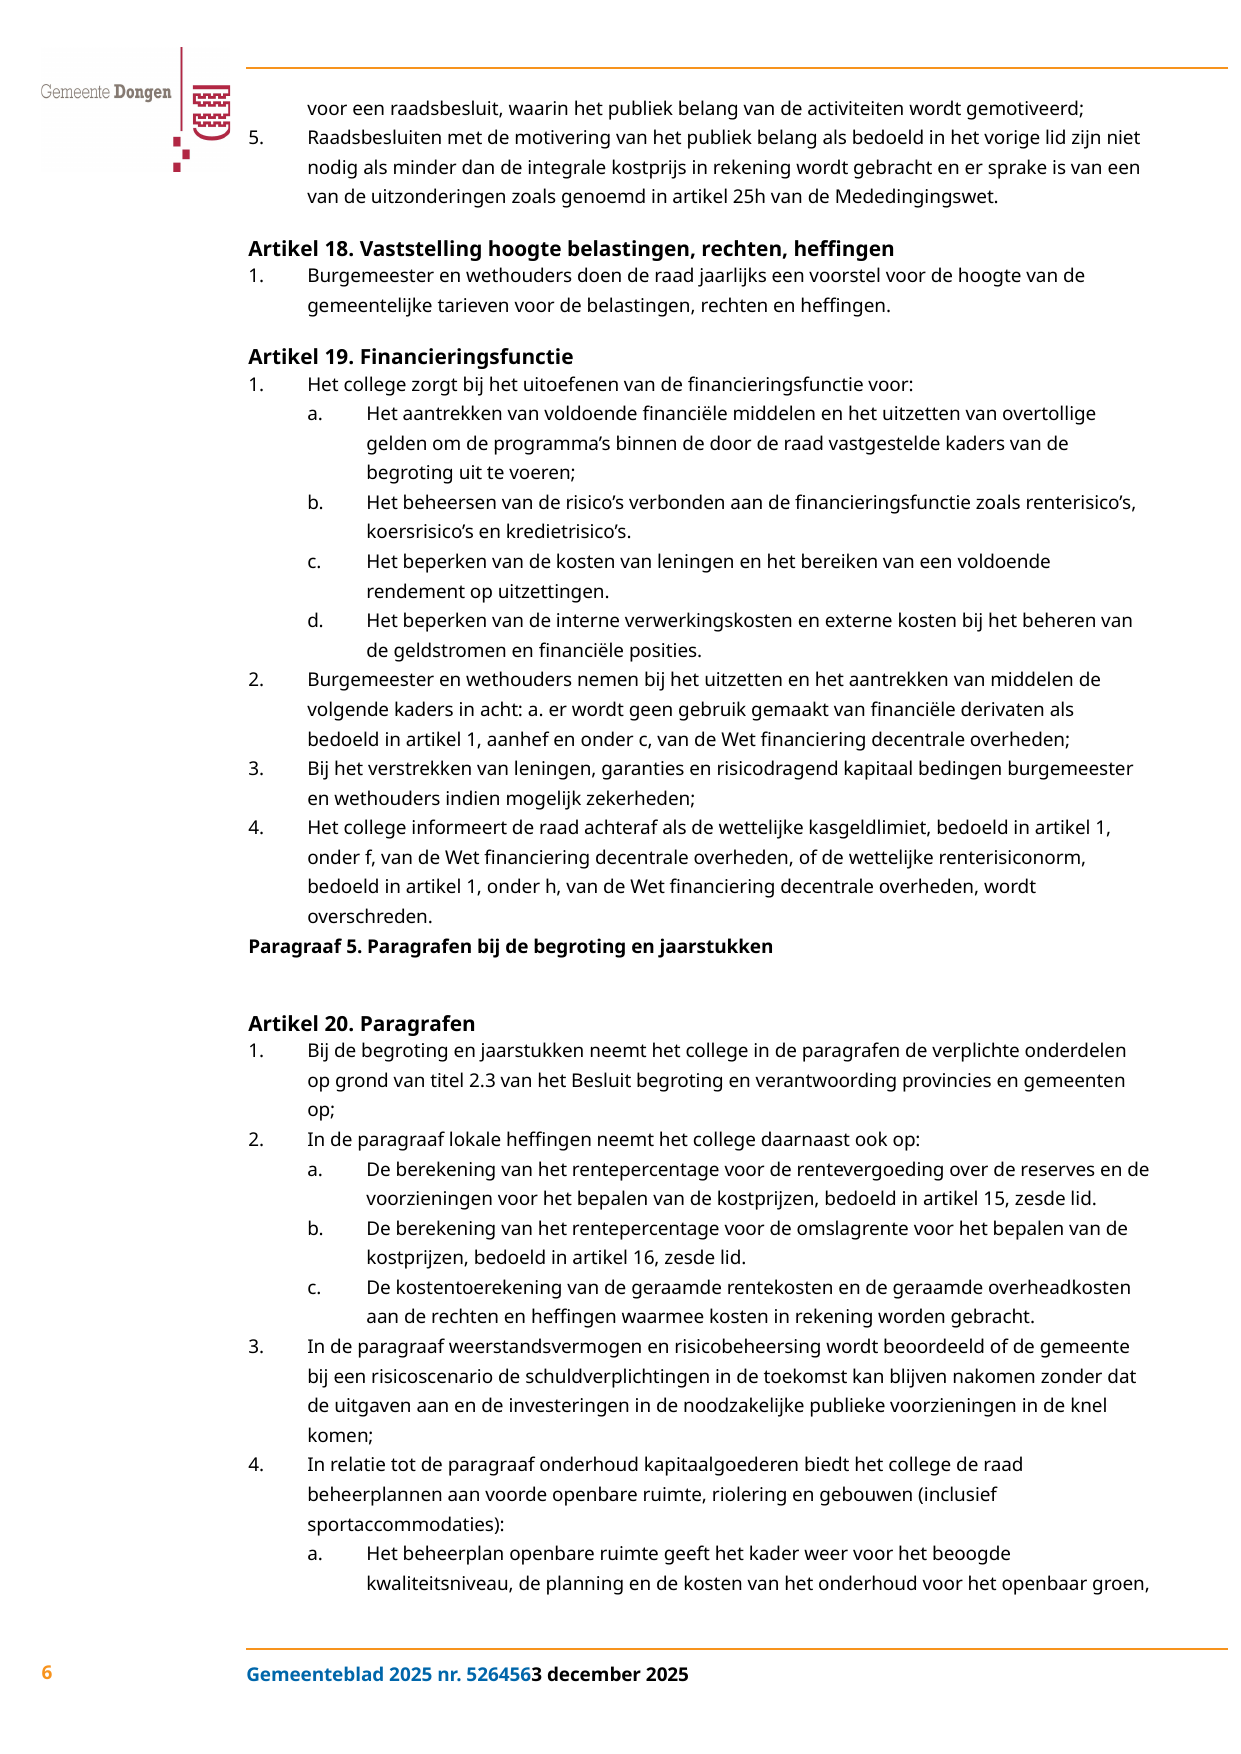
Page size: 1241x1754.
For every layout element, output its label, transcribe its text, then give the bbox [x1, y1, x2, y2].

text Artikel 18. Vaststelling hoogte belastingen, rechten, heffingen [248, 234, 1152, 262]
list voor een raadsbesluit, waarin het publiek belang van de activiteiten wordt gemotiveerd; [248, 95, 1152, 121]
list Het beperken van de interne verwerkingskosten en externe kosten bij het beheren van de geldstromen en financiële posities. [307, 607, 1152, 663]
list In relatie tot de paragraaf onderhoud kapitaalgoederen biedt het college de raad beheerplannen aan voorde openbare ruimte, riolering en gebouwen (inclusief sportaccommodaties): [248, 1452, 1152, 1537]
list Burgemeester en wethouders doen de raad jaarlijks een voorstel voor de hoogte van de gemeentelijke tarieven voor de belastingen, rechten en heffingen. [248, 262, 1152, 318]
text Artikel 19. Financieringsfunctie [248, 342, 1152, 371]
list In de paragraaf weerstandsvermogen en risicobeheersing wordt beoordeeld of de gemeente bij een risicoscenario de schuldverplichtingen in de toekomst kan blijven nakomen zonder dat de uitgaven aan en de investeringen in de noodzakelijke publieke voorzieningen in de knel komen; [248, 1333, 1152, 1448]
list Het college zorgt bij het uitoefenen van de financieringsfunctie voor: [248, 371, 1152, 397]
text Artikel 20. Paragrafen [248, 1009, 1152, 1037]
list Het beheerplan openbare ruimte geeft het kader weer voor het beoogde kwaliteitsniveau, de planning en de kosten van het onderhoud voor het openbaar groen, [307, 1540, 1152, 1596]
list De berekening van het rentepercentage voor de omslagrente voor het bepalen van de kostprijzen, bedoeld in artikel 16, zesde lid. [307, 1215, 1152, 1270]
list Het college informeert de raad achteraf als de wettelijke kasgeldlimiet, bedoeld in artikel 1, onder f, van de Wet financiering decentrale overheden, of de wettelijke renterisiconorm, bedoeld in artikel 1, onder h, van de Wet financiering decentrale overheden, wordt overschreden. [248, 814, 1152, 929]
list Het aantrekken van voldoende financiële middelen en het uitzetten van overtollige gelden om de programma’s binnen de door de raad vastgestelde kaders van de begroting uit te voeren; [307, 400, 1152, 485]
list De berekening van het rentepercentage voor de rentevergoeding over de reserves en de voorzieningen voor het bepalen van de kostprijzen, bedoeld in artikel 15, zesde lid. [307, 1156, 1152, 1211]
list Het beperken van de kosten van leningen en het bereiken van een voldoende rendement op uitzettingen. [307, 548, 1152, 604]
list De kostentoerekening van de geraamde rentekosten en de geraamde overheadkosten aan de rechten en heffingen waarmee kosten in rekening worden gebracht. [307, 1274, 1152, 1329]
list Bij het verstrekken van leningen, garanties en risicodragend kapitaal bedingen burgemeester en wethouders indien mogelijk zekerheden; [248, 755, 1152, 811]
list In de paragraaf lokale heffingen neemt het college daarnaast ook op: [248, 1126, 1152, 1152]
list Raadsbesluiten met de motivering van het publiek belang als bedoeld in het vorige lid zijn niet nodig als minder dan de integrale kostprijs in rekening wordt gebracht en er sprake is van een van de uitzonderingen zoals genoemd in artikel 25h van de Mededingingswet. [248, 124, 1152, 209]
list Het beheersen van de risico’s verbonden aan de financieringsfunctie zoals renterisico’s, koersrisico’s en kredietrisico’s. [307, 489, 1152, 544]
list Burgemeester en wethouders nemen bij het uitzetten en het aantrekken van middelen de volgende kaders in acht: a. er wordt geen gebruik gemaakt van financiële derivaten als bedoeld in artikel 1, aanhef en onder c, van de Wet financiering decentrale overheden; [248, 667, 1152, 752]
text Paragraaf 5. Paragrafen bij de begroting en jaarstukken [248, 933, 1152, 959]
picture [41, 47, 231, 172]
list Bij de begroting en jaarstukken neemt het college in de paragrafen de verplichte onderdelen op grond van titel 2.3 van het Besluit begroting en verantwoording provincies en gemeenten op; [248, 1037, 1152, 1122]
